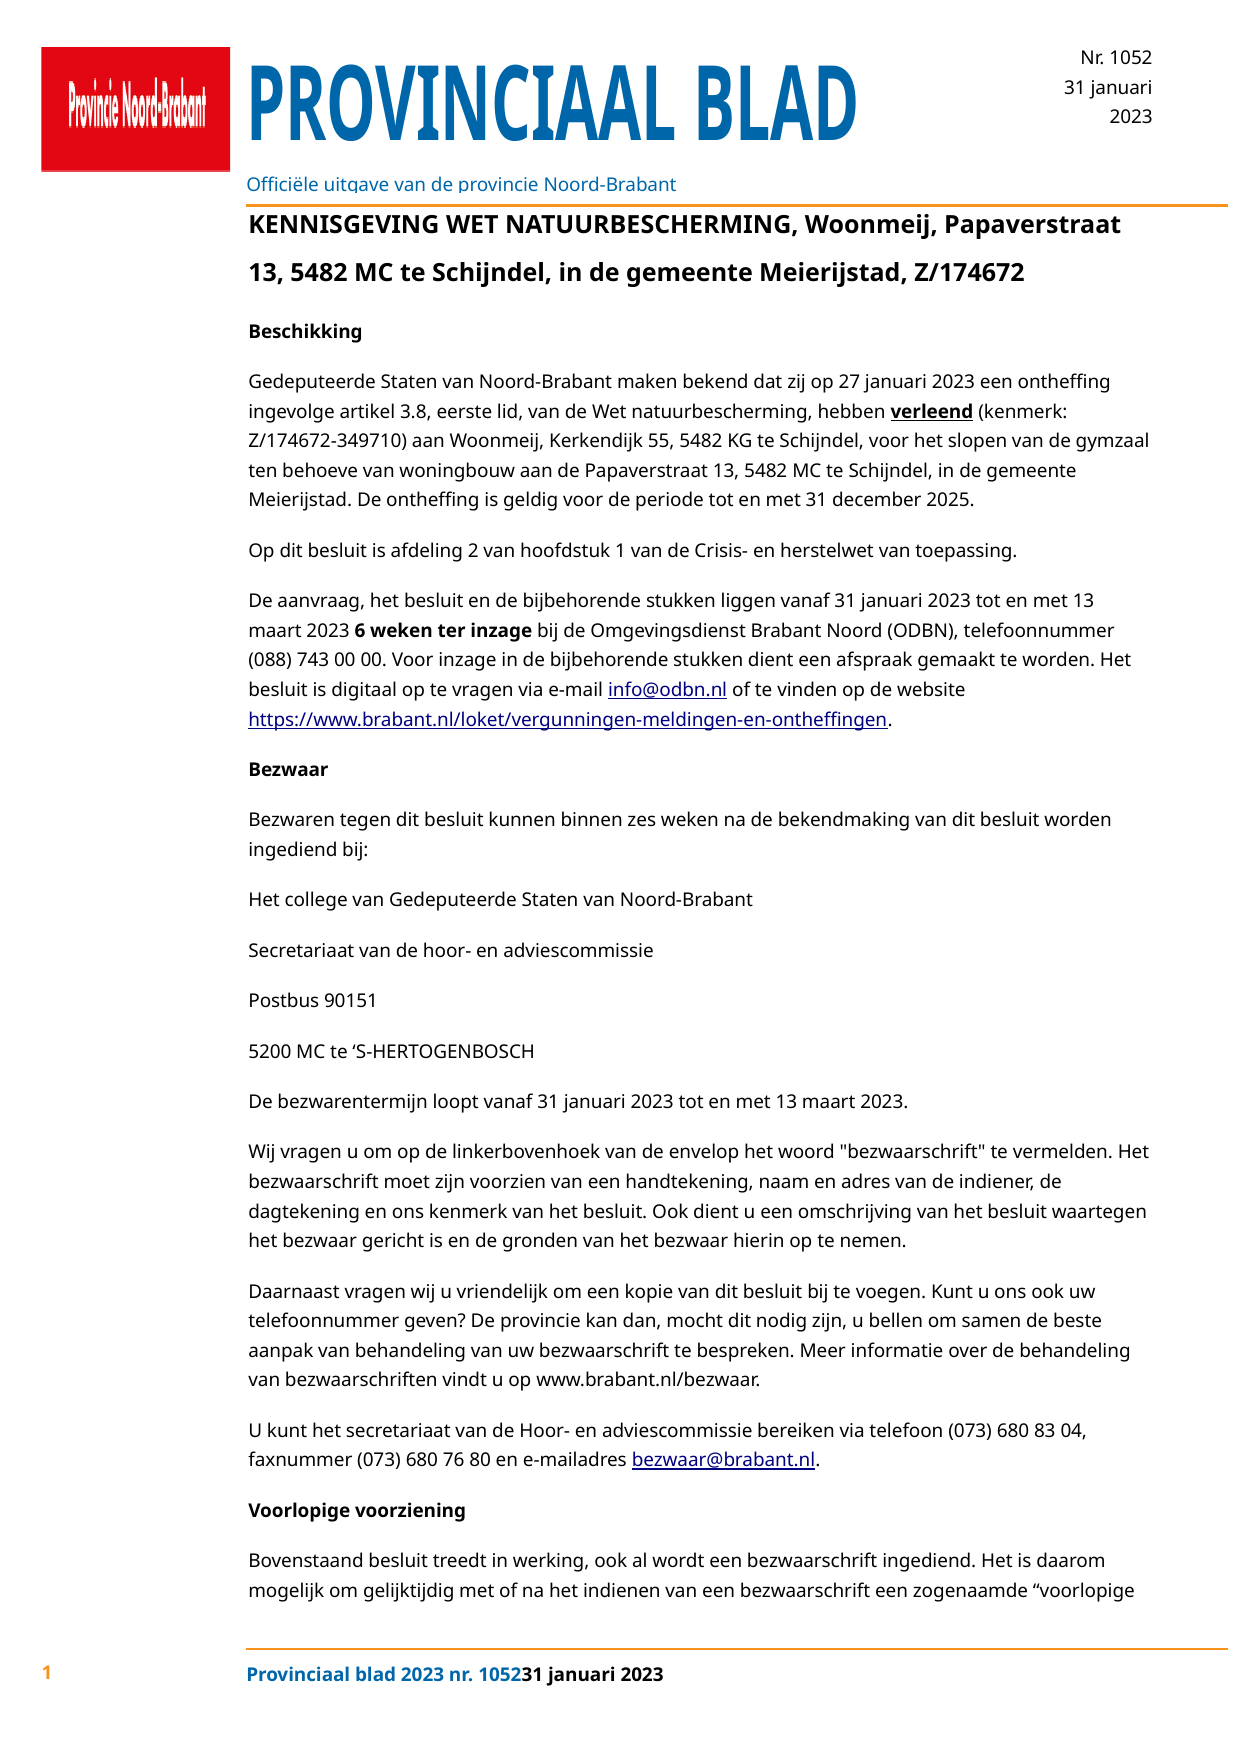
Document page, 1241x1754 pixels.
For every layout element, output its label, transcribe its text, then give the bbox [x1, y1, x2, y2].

text Bezwaren tegen dit besluit kunnen binnen zes weken na de bekendmaking van dit besluit worden ingediend bij: [248, 807, 1152, 862]
text Het college van Gedeputeerde Staten van Noord-Brabant [248, 887, 1152, 912]
picture [41, 47, 231, 172]
text Secretariaat van de hoor- en adviescommissie [248, 937, 1152, 963]
text Bovenstaand besluit treedt in werking, ook al wordt een bezwaarschrift ingediend. Het is daarom mogelijk om gelijktijdig met of na het indienen van een bezwaarschrift een zogenaamde “voorlopige [248, 1547, 1152, 1603]
text Wij vragen u om op de linkerbovenhoek van de envelop het woord "bezwaarschrift" te vermelden. Het bezwaarschrift moet zijn voorzien van een handtekening, naam en adres van de indiener, de dagtekening en ons kenmerk van het besluit. Ook dient u een omschrijving van het besluit waartegen het bezwaar gericht is en de gronden van het bezwaar hierin op te nemen. [248, 1139, 1152, 1253]
text U kunt het secretariaat van de Hoor- en adviescommissie bereiken via telefoon (073) 680 83 04, faxnummer (073) 680 76 80 en e-mailadres bezwaar@brabant.nl. [248, 1417, 1152, 1472]
text Gedeputeerde Staten van Noord-Brabant maken bekend dat zij op 27 januari 2023 een ontheffing ingevolge artikel 3.8, eerste lid, van de Wet natuurbescherming, hebben verleend (kenmerk: Z/174672-349710) aan Woonmeij, Kerkendijk 55, 5482 KG te Schijndel, voor het slopen van de gymzaal ten behoeve van woningbouw aan de Papaverstraat 13, 5482 MC te Schijndel, in de gemeente Meierijstad. De ontheffing is geldig voor de periode tot en met 31 december 2025. [248, 368, 1152, 512]
text Voorlopige voorziening [248, 1497, 1152, 1523]
text 5200 MC te ‘S‑HERTOGENBOSCH [248, 1038, 1152, 1064]
text Daarnaast vragen wij u vriendelijk om een kopie van dit besluit bij te voegen. Kunt u ons ook uw telefoonnummer geven? De provincie kan dan, mocht dit nodig zijn, u bellen om samen de beste aanpak van behandeling van uw bezwaarschrift te bespreken. Meer informatie over de behandeling van bezwaarschriften vindt u op www.brabant.nl/bezwaar. [248, 1278, 1152, 1392]
text Beschikking [248, 318, 1152, 344]
text De bezwarentermijn loopt vanaf 31 januari 2023 tot en met 13 maart 2023. [248, 1088, 1152, 1114]
text Op dit besluit is afdeling 2 van hoofdstuk 1 van de Crisis- en herstelwet van toepassing. [248, 537, 1152, 563]
text De aanvraag, het besluit en de bijbehorende stukken liggen vanaf 31 januari 2023 tot en met 13 maart 2023 6 weken ter inzage bij de Omgevingsdienst Brabant Noord (ODBN), telefoonnummer (088) 743 00 00. Voor inzage in de bijbehorende stukken dient een afspraak gemaakt te worden. Het besluit is digitaal op te vragen via e-mail info@odbn.nl of te vinden op de website https://www.brabant.nl/loket/vergunningen-meldingen-en-ontheffingen. [248, 587, 1152, 732]
text Postbus 90151 [248, 987, 1152, 1013]
text KENNISGEVING WET NATUURBESCHERMING, Woonmeij, Papaverstraat 13, 5482 MC te Schijndel, in de gemeente Meierijstad, Z/174672 [248, 207, 1152, 288]
text Bezwaar [248, 756, 1152, 782]
